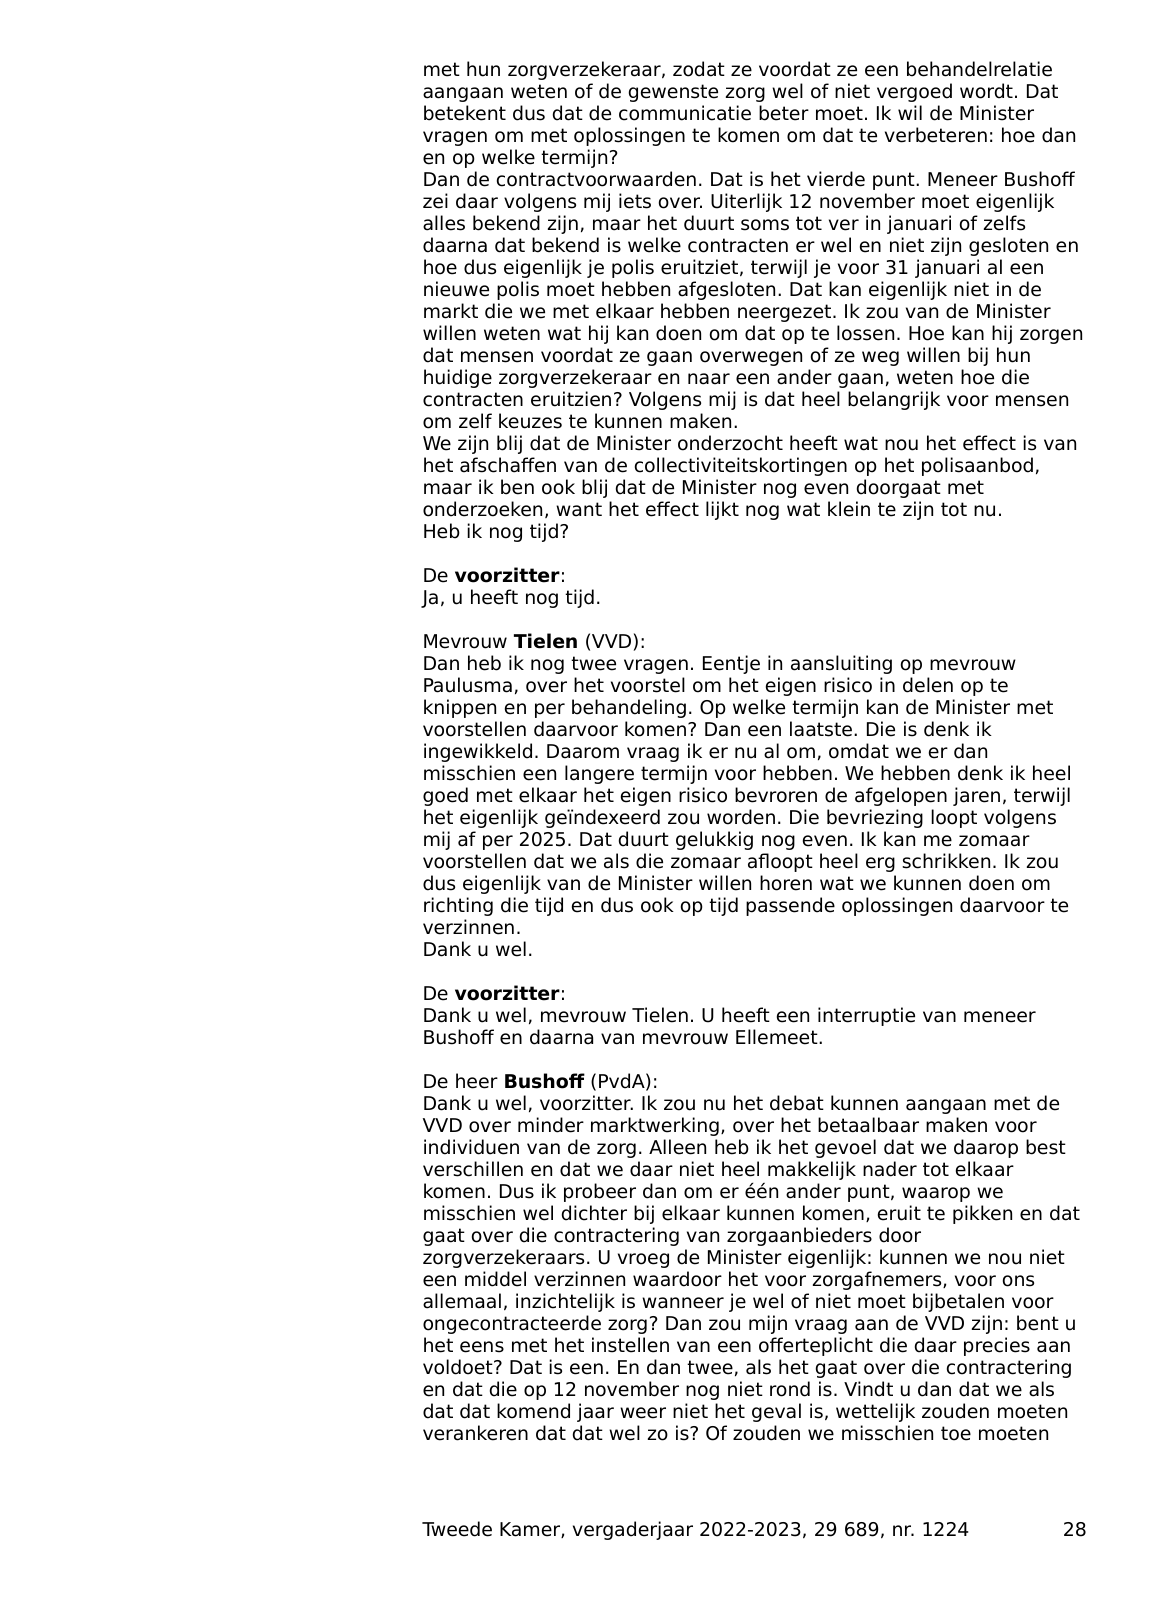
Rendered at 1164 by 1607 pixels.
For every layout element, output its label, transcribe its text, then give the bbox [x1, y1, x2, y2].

text Dank u wel. [422, 939, 1087, 961]
text Heb ik nog tijd? [422, 521, 1087, 543]
text Mevrouw Tielen (VVD): [422, 631, 1087, 653]
text Dank u wel, voorzitter. Ik zou nu het debat kunnen aangaan met de VVD over minder marktwerking, over het betaalbaar maken voor individuen van de zorg. Alleen heb ik het gevoel dat we daarop best verschillen en dat we daar niet heel makkelijk nader tot elkaar komen. Dus ik probeer dan om er één ander punt, waarop we misschien wel dichter bij elkaar kunnen komen, eruit te pikken en dat gaat over die contractering van zorgaanbieders door zorgverzekeraars. U vroeg de Minister eigenlijk: kunnen we nou niet een middel verzinnen waardoor het voor zorgafnemers, voor ons allemaal, inzichtelijk is wanneer je wel of niet moet bijbetalen voor ongecontracteerde zorg? Dan zou mijn vraag aan de VVD zijn: bent u het eens met het instellen van een offerteplicht die daar precies aan voldoet? Dat is een. En dan twee, als het gaat over die contractering en dat die op 12 november nog niet rond is. Vindt u dan dat we als dat dat komend jaar weer niet het geval is, wettelijk zouden moeten verankeren dat dat wel zo is? Of zouden we misschien toe moeten [422, 1093, 1087, 1444]
text De voorzitter: [422, 565, 1087, 587]
text Dan de contractvoorwaarden. Dat is het vierde punt. Meneer Bushoff zei daar volgens mij iets over. Uiterlijk 12 november moet eigenlijk alles bekend zijn, maar het duurt soms tot ver in januari of zelfs daarna dat bekend is welke contracten er wel en niet zijn gesloten en hoe dus eigenlijk je polis eruitziet, terwijl je voor 31 januari al een nieuwe polis moet hebben afgesloten. Dat kan eigenlijk niet in de markt die we met elkaar hebben neergezet. Ik zou van de Minister willen weten wat hij kan doen om dat op te lossen. Hoe kan hij zorgen dat mensen voordat ze gaan overwegen of ze weg willen bij hun huidige zorgverzekeraar en naar een ander gaan, weten hoe die contracten eruitzien? Volgens mij is dat heel belangrijk voor mensen om zelf keuzes te kunnen maken. [422, 169, 1087, 433]
text Ja, u heeft nog tijd. [422, 587, 1087, 609]
text met hun zorgverzekeraar, zodat ze voordat ze een behandelrelatie aangaan weten of de gewenste zorg wel of niet vergoed wordt. Dat betekent dus dat de communicatie beter moet. Ik wil de Minister vragen om met oplossingen te komen om dat te verbeteren: hoe dan en op welke termijn? [422, 59, 1087, 169]
text De voorzitter: [422, 983, 1087, 1005]
text Dan heb ik nog twee vragen. Eentje in aansluiting op mevrouw Paulusma, over het voorstel om het eigen risico in delen op te knippen en per behandeling. Op welke termijn kan de Minister met voorstellen daarvoor komen? Dan een laatste. Die is denk ik ingewikkeld. Daarom vraag ik er nu al om, omdat we er dan misschien een langere termijn voor hebben. We hebben denk ik heel goed met elkaar het eigen risico bevroren de afgelopen jaren, terwijl het eigenlijk geïndexeerd zou worden. Die bevriezing loopt volgens mij af per 2025. Dat duurt gelukkig nog even. Ik kan me zomaar voorstellen dat we als die zomaar afloopt heel erg schrikken. Ik zou dus eigenlijk van de Minister willen horen wat we kunnen doen om richting die tijd en dus ook op tijd passende oplossingen daarvoor te verzinnen. [422, 653, 1087, 939]
text We zijn blij dat de Minister onderzocht heeft wat nou het effect is van het afschaffen van de collectiviteitskortingen op het polisaanbod, maar ik ben ook blij dat de Minister nog even doorgaat met onderzoeken, want het effect lijkt nog wat klein te zijn tot nu. [422, 433, 1087, 521]
text De heer Bushoff (PvdA): [422, 1071, 1087, 1093]
text Dank u wel, mevrouw Tielen. U heeft een interruptie van meneer Bushoff en daarna van mevrouw Ellemeet. [422, 1005, 1087, 1049]
